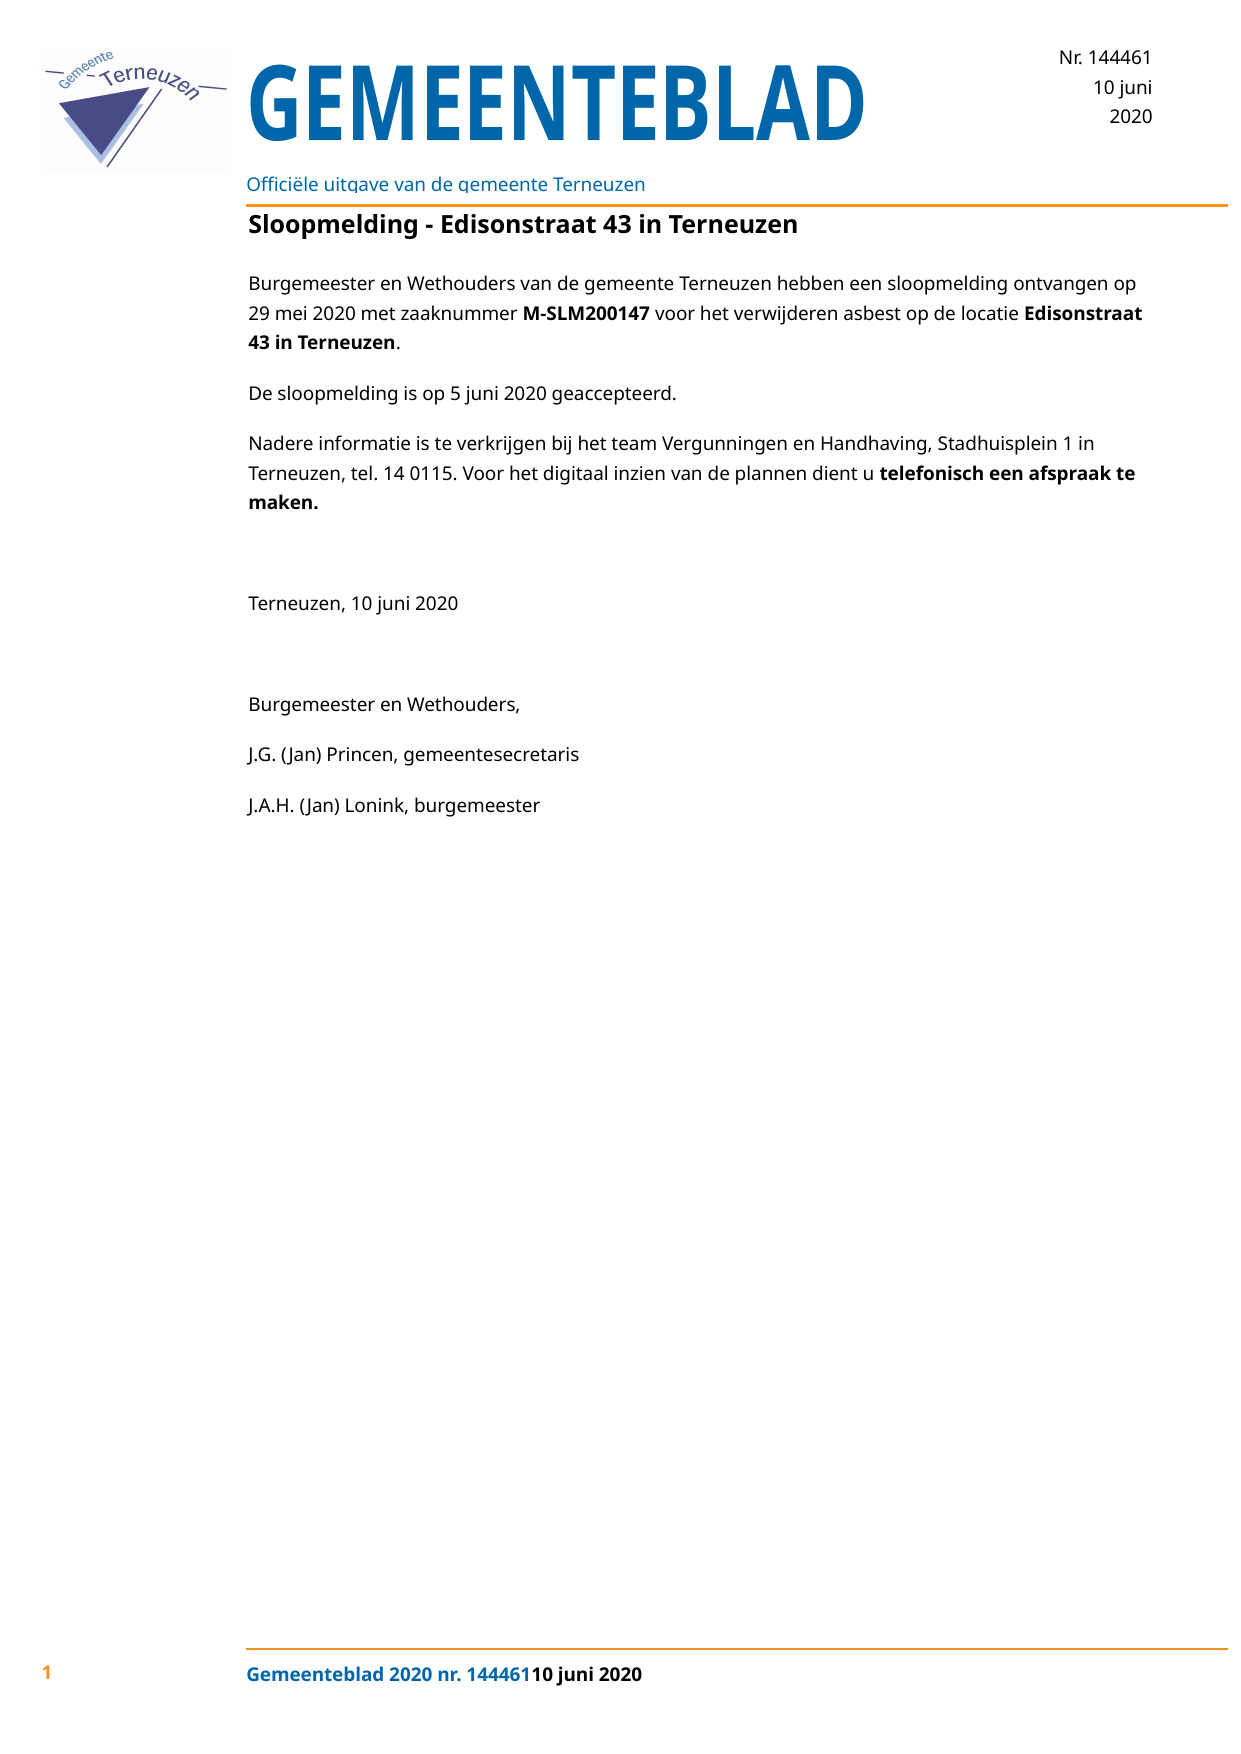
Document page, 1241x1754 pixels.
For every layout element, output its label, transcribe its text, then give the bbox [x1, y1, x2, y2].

text Burgemeester en Wethouders van de gemeente Terneuzen hebben een sloopmelding ontvangen op 29 mei 2020 met zaaknummer M-SLM200147 voor het verwijderen asbest op de locatie Edisonstraat 43 in Terneuzen. [248, 270, 1152, 355]
text Burgemeester en Wethouders, [248, 691, 1152, 717]
text Nadere informatie is te verkrijgen bij het team Vergunningen en Handhaving, Stadhuisplein 1 in Terneuzen, tel. 14 0115. Voor het digitaal inzien van de plannen dient u telefonisch een afspraak te maken. [248, 430, 1152, 515]
text De sloopmelding is op 5 juni 2020 geaccepteerd. [248, 380, 1152, 406]
text Terneuzen, 10 juni 2020 [248, 590, 1152, 616]
picture [41, 47, 231, 172]
text J.A.H. (Jan) Lonink, burgemeester [248, 792, 1152, 818]
text J.G. (Jan) Princen, gemeentesecretaris [248, 742, 1152, 767]
text Sloopmelding - Edisonstraat 43 in Terneuzen [248, 207, 1152, 241]
